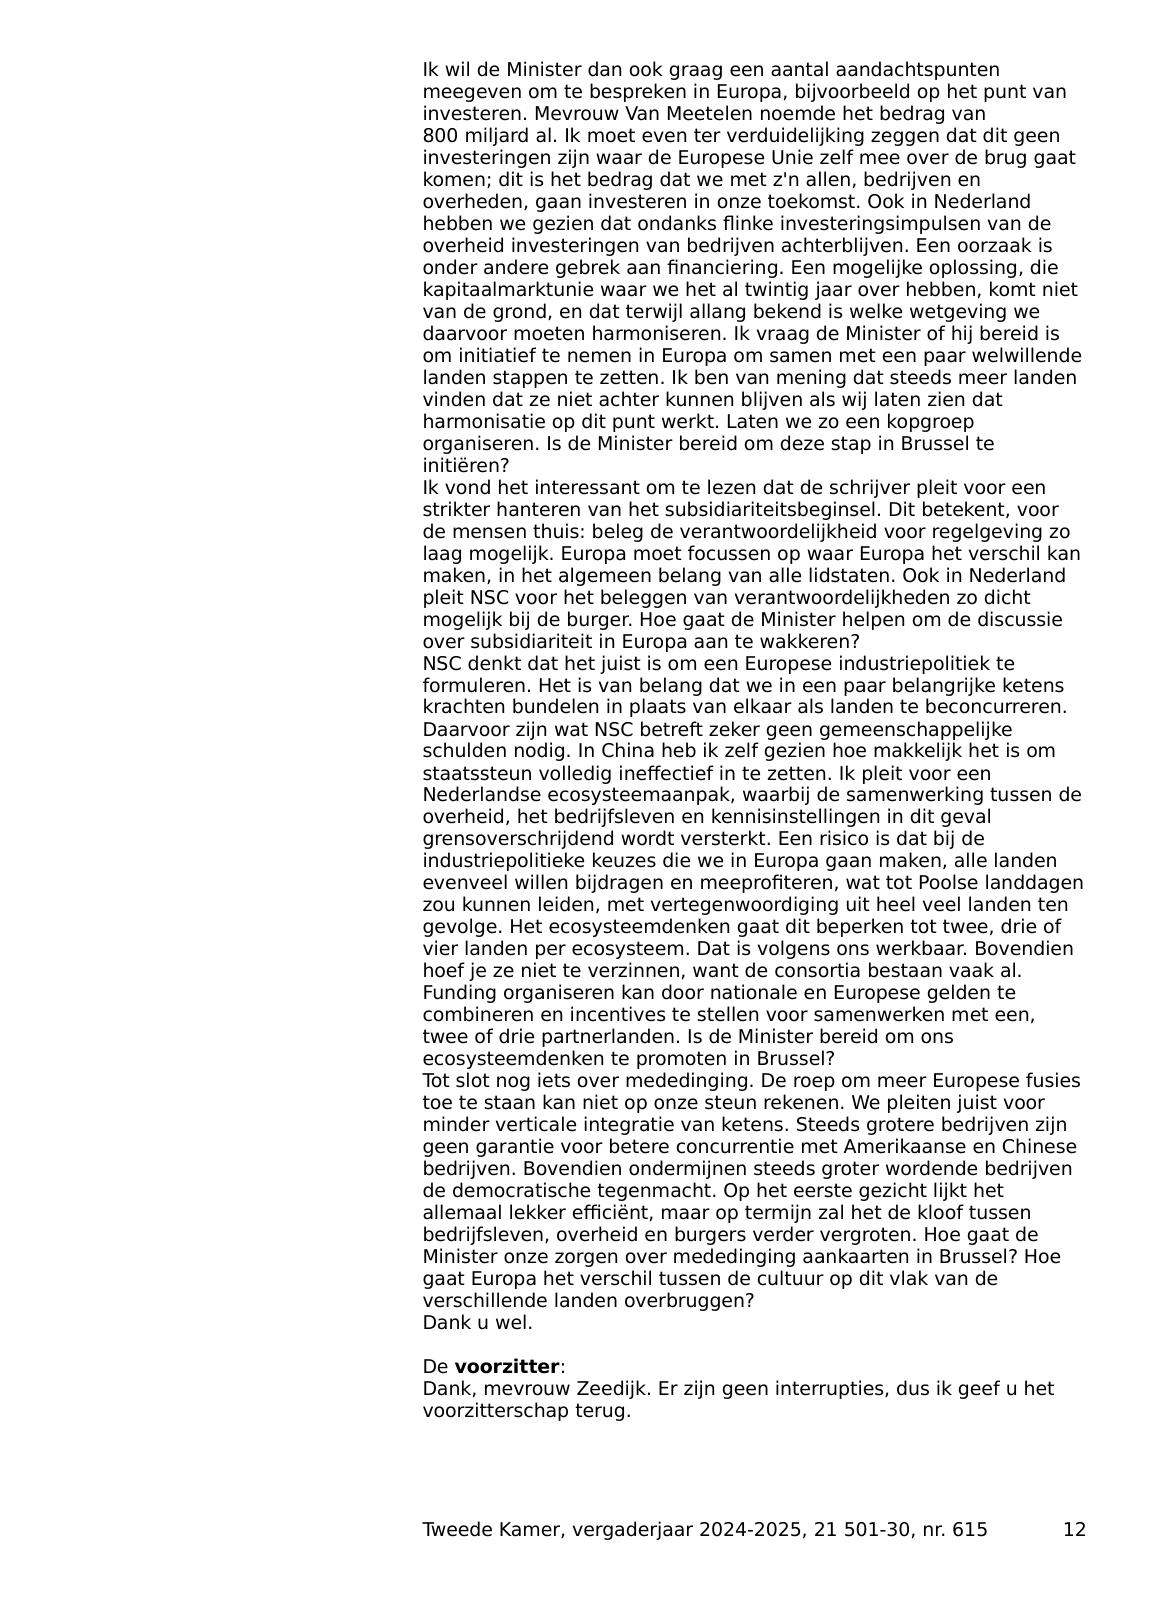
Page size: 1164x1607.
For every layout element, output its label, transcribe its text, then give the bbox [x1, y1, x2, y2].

text Dank u wel. [422, 1312, 1087, 1334]
text Tot slot nog iets over mededinging. De roep om meer Europese fusies toe te staan kan niet op onze steun rekenen. We pleiten juist voor minder verticale integratie van ketens. Steeds grotere bedrijven zijn geen garantie voor betere concurrentie met Amerikaanse en Chinese bedrijven. Bovendien ondermijnen steeds groter wordende bedrijven de democratische tegenmacht. Op het eerste gezicht lijkt het allemaal lekker efficiënt, maar op termijn zal het de kloof tussen bedrijfsleven, overheid en burgers verder vergroten. Hoe gaat de Minister onze zorgen over mededinging aankaarten in Brussel? Hoe gaat Europa het verschil tussen de cultuur op dit vlak van de verschillende landen overbruggen? [422, 1070, 1087, 1312]
text NSC denkt dat het juist is om een Europese industriepolitiek te formuleren. Het is van belang dat we in een paar belangrijke ketens krachten bundelen in plaats van elkaar als landen te beconcurreren. Daarvoor zijn wat NSC betreft zeker geen gemeenschappelijke schulden nodig. In China heb ik zelf gezien hoe makkelijk het is om staatssteun volledig ineffectief in te zetten. Ik pleit voor een Nederlandse ecosysteemaanpak, waarbij de samenwerking tussen de overheid, het bedrijfsleven en kennisinstellingen in dit geval grensoverschrijdend wordt versterkt. Een risico is dat bij de industriepolitieke keuzes die we in Europa gaan maken, alle landen evenveel willen bijdragen en meeprofiteren, wat tot Poolse landdagen zou kunnen leiden, met vertegenwoordiging uit heel veel landen ten gevolge. Het ecosysteemdenken gaat dit beperken tot twee, drie of vier landen per ecosysteem. Dat is volgens ons werkbaar. Bovendien hoef je ze niet te verzinnen, want de consortia bestaan vaak al. Funding organiseren kan door nationale en Europese gelden te combineren en incentives te stellen voor samenwerken met een, twee of drie partnerlanden. Is de Minister bereid om ons ecosysteemdenken te promoten in Brussel? [422, 652, 1087, 1070]
text Dank, mevrouw Zeedijk. Er zijn geen interrupties, dus ik geef u het voorzitterschap terug. [422, 1378, 1087, 1422]
text De voorzitter: [422, 1356, 1087, 1378]
text Ik wil de Minister dan ook graag een aantal aandachtspunten meegeven om te bespreken in Europa, bijvoorbeeld op het punt van investeren. Mevrouw Van Meetelen noemde het bedrag van 800 miljard al. Ik moet even ter verduidelijking zeggen dat dit geen investeringen zijn waar de Europese Unie zelf mee over de brug gaat komen; dit is het bedrag dat we met z'n allen, bedrijven en overheden, gaan investeren in onze toekomst. Ook in Nederland hebben we gezien dat ondanks flinke investeringsimpulsen van de overheid investeringen van bedrijven achterblijven. Een oorzaak is onder andere gebrek aan financiering. Een mogelijke oplossing, die kapitaalmarktunie waar we het al twintig jaar over hebben, komt niet van de grond, en dat terwijl allang bekend is welke wetgeving we daarvoor moeten harmoniseren. Ik vraag de Minister of hij bereid is om initiatief te nemen in Europa om samen met een paar welwillende landen stappen te zetten. Ik ben van mening dat steeds meer landen vinden dat ze niet achter kunnen blijven als wij laten zien dat harmonisatie op dit punt werkt. Laten we zo een kopgroep organiseren. Is de Minister bereid om deze stap in Brussel te initiëren? [422, 59, 1087, 477]
text Ik vond het interessant om te lezen dat de schrijver pleit voor een strikter hanteren van het subsidiariteitsbeginsel. Dit betekent, voor de mensen thuis: beleg de verantwoordelijkheid voor regelgeving zo laag mogelijk. Europa moet focussen op waar Europa het verschil kan maken, in het algemeen belang van alle lidstaten. Ook in Nederland pleit NSC voor het beleggen van verantwoordelijkheden zo dicht mogelijk bij de burger. Hoe gaat de Minister helpen om de discussie over subsidiariteit in Europa aan te wakkeren? [422, 477, 1087, 652]
